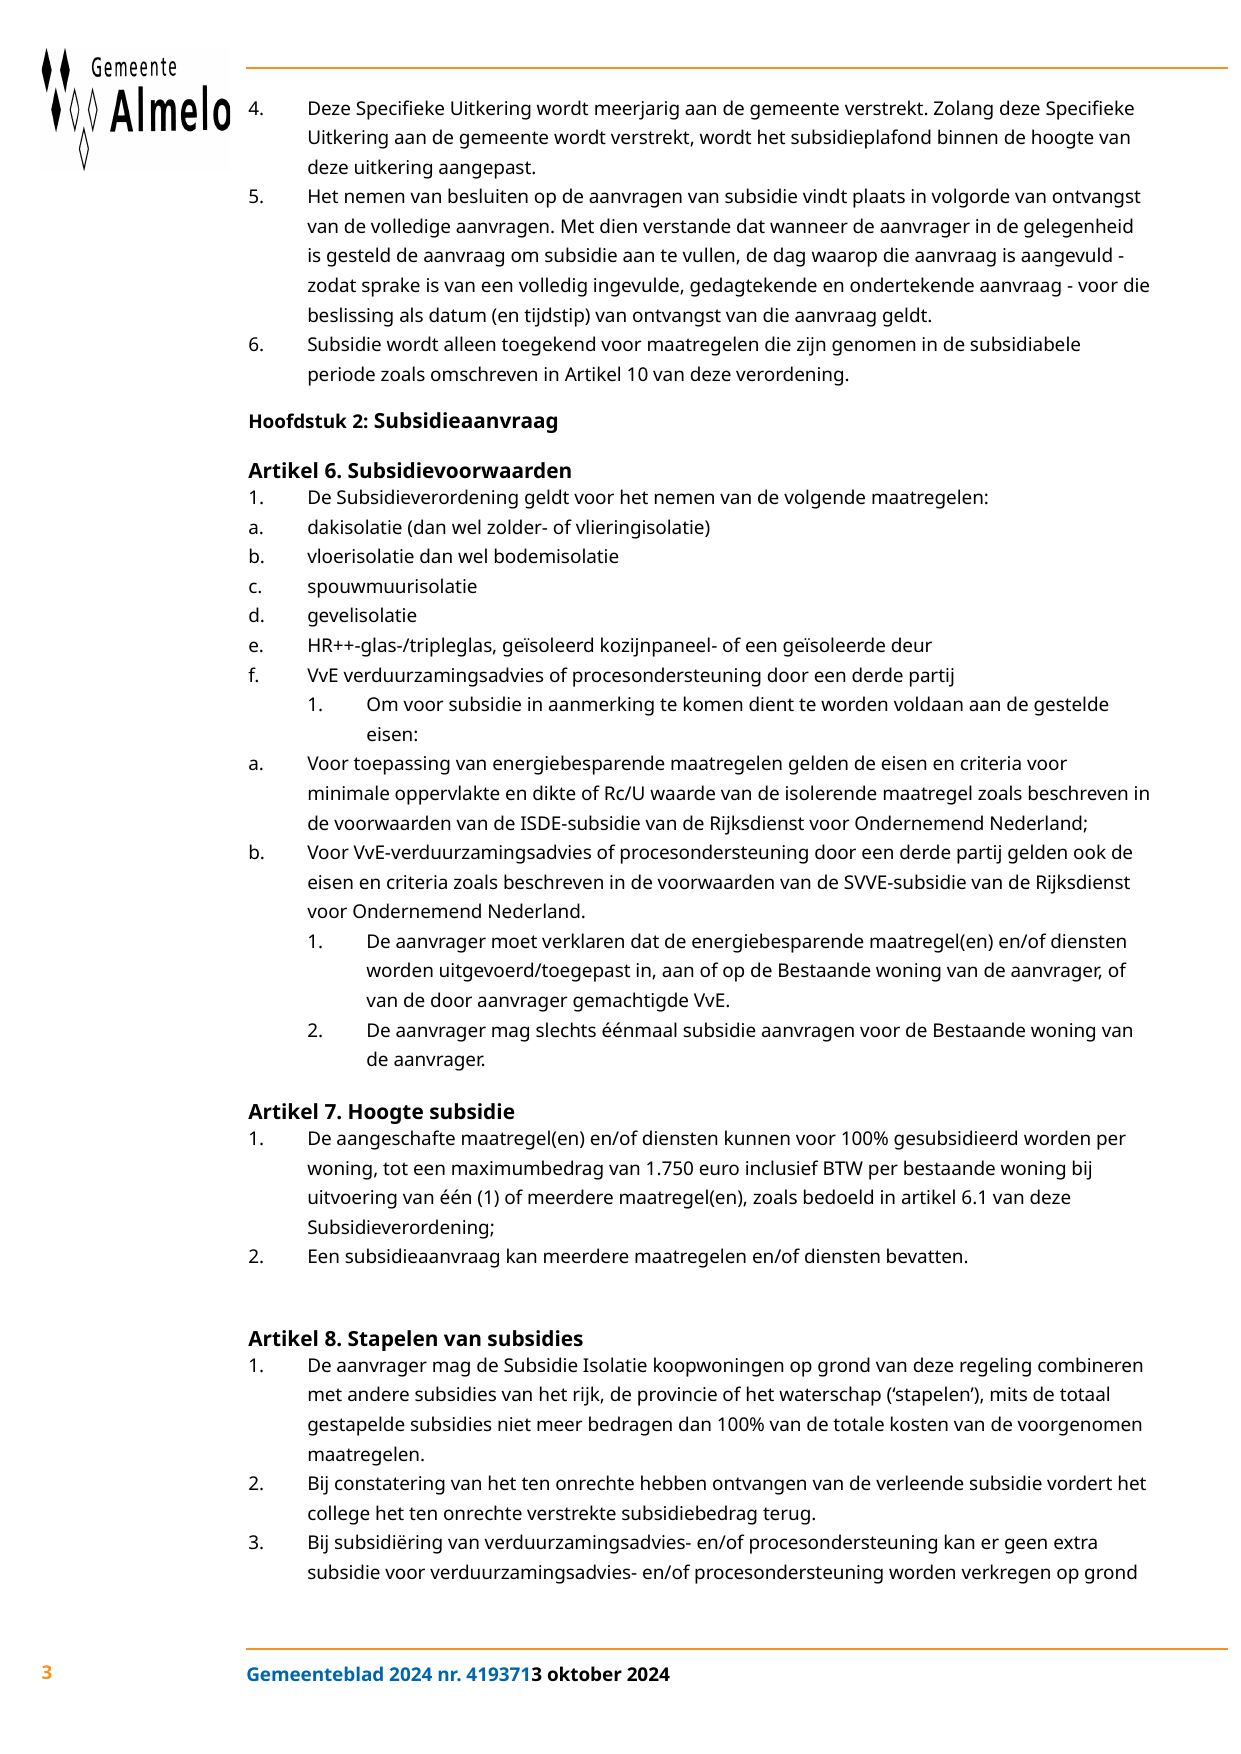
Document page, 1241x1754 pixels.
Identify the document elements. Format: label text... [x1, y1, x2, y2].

list De aanvrager moet verklaren dat de energiebesparende maatregel(en) en/of diensten worden uitgevoerd/toegepast in, aan of op de Bestaande woning van de aanvrager, of van de door aanvrager gemachtigde VvE. [307, 928, 1152, 1013]
list dakisolatie (dan wel zolder- of vlieringisolatie) [248, 514, 1152, 540]
list VvE verduurzamingsadvies of procesondersteuning door een derde partij [248, 662, 1152, 688]
list HR++-glas-/tripleglas, geïsoleerd kozijnpaneel- of een geïsoleerde deur [248, 632, 1152, 658]
list Subsidie wordt alleen toegekend voor maatregelen die zijn genomen in de subsidiabele periode zoals omschreven in Artikel 10 van deze verordening. [248, 331, 1152, 387]
list Deze Specifieke Uitkering wordt meerjarig aan de gemeente verstrekt. Zolang deze Specifieke Uitkering aan de gemeente wordt verstrekt, wordt het subsidieplafond binnen de hoogte van deze uitkering aangepast. [248, 95, 1152, 180]
list De aanvrager mag slechts éénmaal subsidie aanvragen voor de Bestaande woning van de aanvrager. [307, 1017, 1152, 1072]
text Hoofdstuk 2: Subsidieaanvraag [248, 407, 1152, 435]
list Bij subsidiëring van verduurzamingsadvies- en/of procesondersteuning kan er geen extra subsidie voor verduurzamingsadvies- en/of procesondersteuning worden verkregen op grond [248, 1529, 1152, 1585]
list vloerisolatie dan wel bodemisolatie [248, 543, 1152, 569]
list Het nemen van besluiten op de aanvragen van subsidie vindt plaats in volgorde van ontvangst van de volledige aanvragen. Met dien verstande dat wanneer de aanvrager in de gelegenheid is gesteld de aanvraag om subsidie aan te vullen, de dag waarop die aanvraag is aangevuld -zodat sprake is van een volledig ingevulde, gedagtekende en ondertekende aanvraag - voor die beslissing als datum (en tijdstip) van ontvangst van die aanvraag geldt. [248, 183, 1152, 328]
picture [41, 47, 231, 172]
list Voor toepassing van energiebesparende maatregelen gelden de eisen en criteria voor minimale oppervlakte en dikte of Rc/U waarde van de isolerende maatregel zoals beschreven in de voorwaarden van de ISDE-subsidie van de Rijksdienst voor Ondernemend Nederland; [248, 751, 1152, 836]
text Artikel 8. Stapelen van subsidies [248, 1324, 1152, 1352]
list Om voor subsidie in aanmerking te komen dient te worden voldaan aan de gestelde eisen: [307, 691, 1152, 747]
list Bij constatering van het ten onrechte hebben ontvangen van de verleende subsidie vordert het college het ten onrechte verstrekte subsidiebedrag terug. [248, 1470, 1152, 1526]
list De aanvrager mag de Subsidie Isolatie koopwoningen op grond van deze regeling combineren met andere subsidies van het rijk, de provincie of het waterschap (‘stapelen’), mits de totaal gestapelde subsidies niet meer bedragen dan 100% van de totale kosten van de voorgenomen maatregelen. [248, 1352, 1152, 1467]
list gevelisolatie [248, 603, 1152, 628]
text Artikel 6. Subsidievoorwaarden [248, 456, 1152, 484]
list spouwmuurisolatie [248, 573, 1152, 599]
list Voor VvE-verduurzamingsadvies of procesondersteuning door een derde partij gelden ook de eisen en criteria zoals beschreven in de voorwaarden van de SVVE-subsidie van de Rijksdienst voor Ondernemend Nederland. [248, 839, 1152, 924]
text Artikel 7. Hoogte subsidie [248, 1097, 1152, 1125]
list Een subsidieaanvraag kan meerdere maatregelen en/of diensten bevatten. [248, 1244, 1152, 1269]
list De aangeschafte maatregel(en) en/of diensten kunnen voor 100% gesubsidieerd worden per woning, tot een maximumbedrag van 1.750 euro inclusief BTW per bestaande woning bij uitvoering van één (1) of meerdere maatregel(en), zoals bedoeld in artikel 6.1 van deze Subsidieverordening; [248, 1125, 1152, 1240]
list De Subsidieverordening geldt voor het nemen van de volgende maatregelen: [248, 484, 1152, 510]
